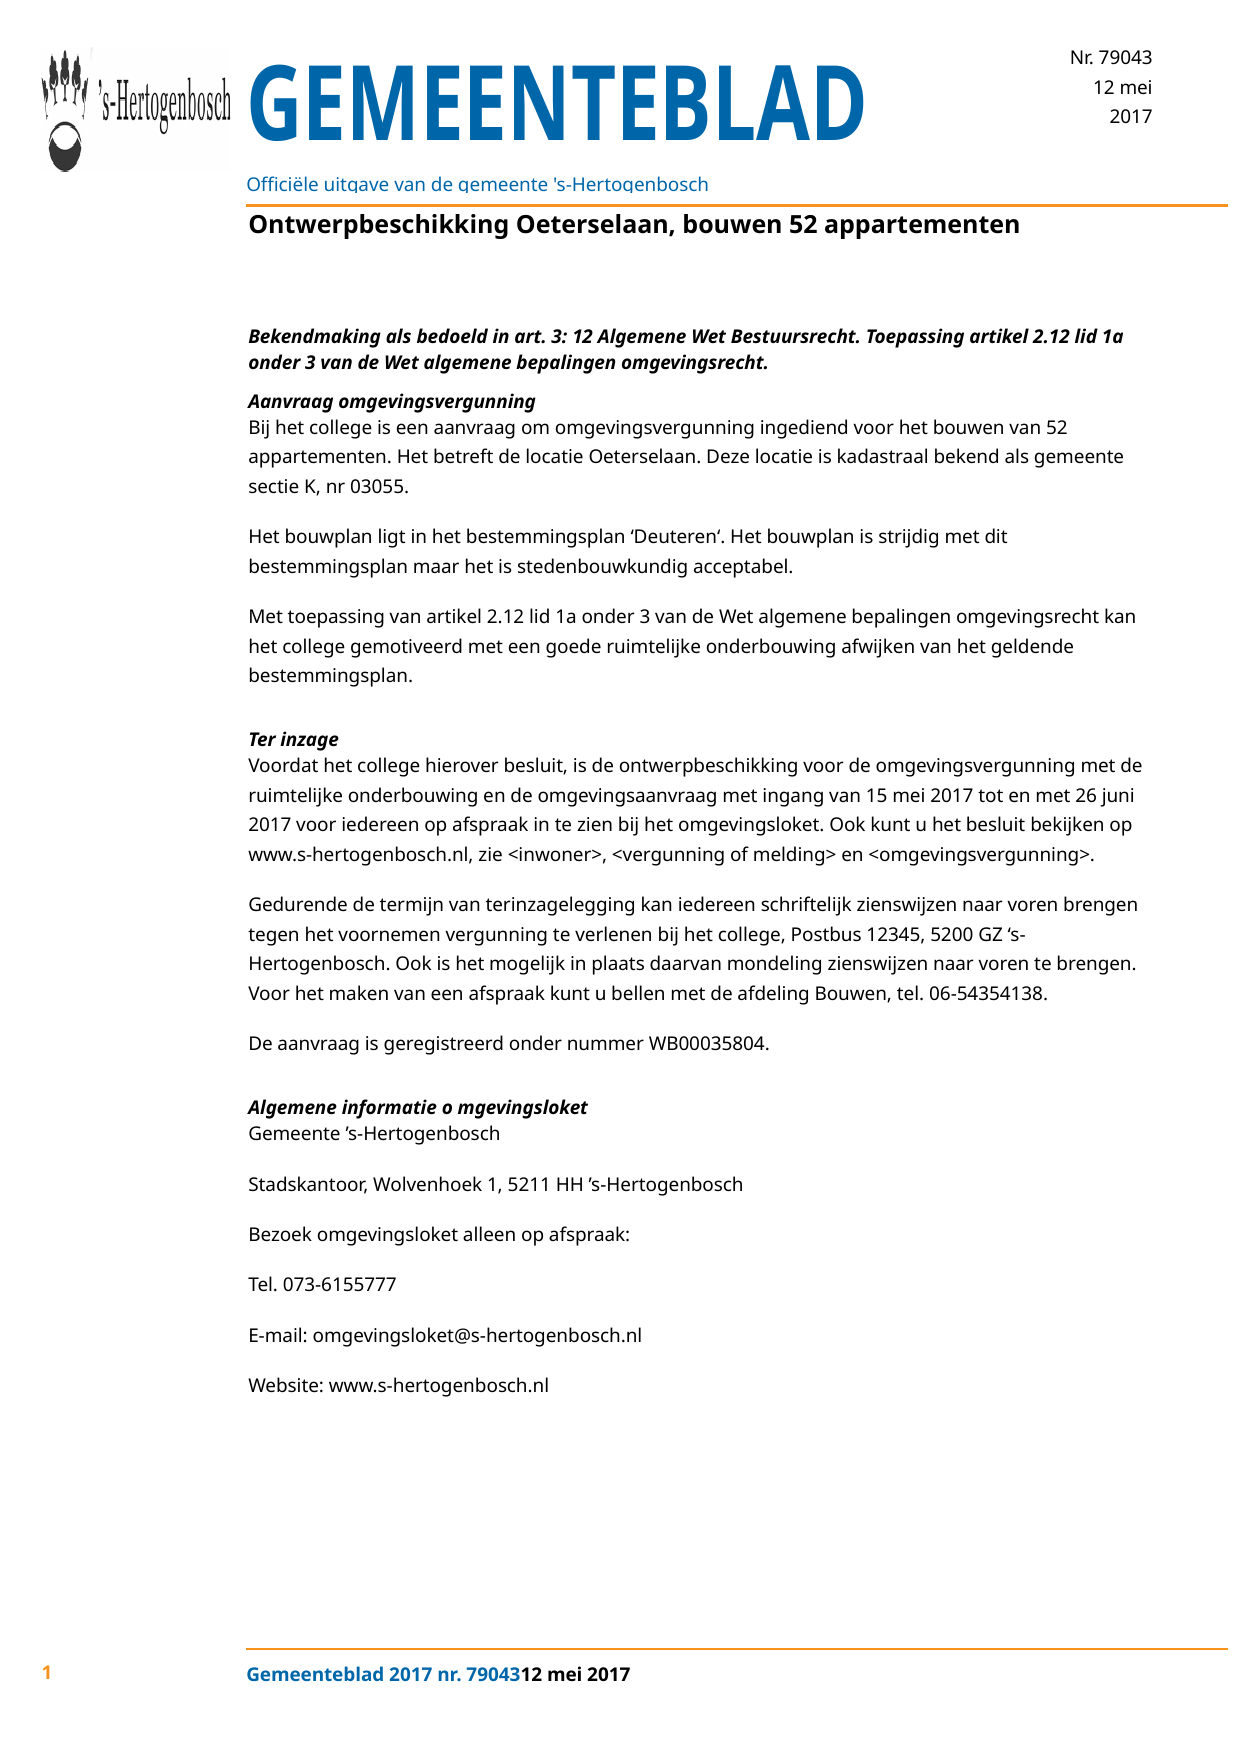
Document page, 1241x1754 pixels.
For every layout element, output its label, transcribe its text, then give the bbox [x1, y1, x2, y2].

text Met toepassing van artikel 2.12 lid 1a onder 3 van de Wet algemene bepalingen omgevingsrecht kan het college gemotiveerd met een goede ruimtelijke onderbouwing afwijken van het geldende bestemmingsplan. [248, 603, 1152, 688]
text Stadskantoor, Wolvenhoek 1, 5211 HH ’s-Hertogenbosch [248, 1171, 1152, 1196]
text Gedurende de termijn van terinzagelegging kan iedereen schriftelijk zienswijzen naar voren brengen tegen het voornemen vergunning te verlenen bij het college, Postbus 12345, 5200 GZ ‘s-Hertogenbosch. Ook is het mogelijk in plaats daarvan mondeling zienswijzen naar voren te brengen. Voor het maken van een afspraak kunt u bellen met de afdeling Bouwen, tel. 06-54354138. [248, 891, 1152, 1006]
text Het bouwplan ligt in het bestemmingsplan ‘Deuteren‘. Het bouwplan is strijdig met dit bestemmingsplan maar het is stedenbouwkundig acceptabel. [248, 523, 1152, 579]
text Gemeente ’s-Hertogenbosch [248, 1120, 1152, 1146]
text Tel. 073-6155777 [248, 1272, 1152, 1297]
text De aanvraag is geregistreerd onder nummer WB00035804. [248, 1031, 1152, 1056]
text Bezoek omgevingsloket alleen op afspraak: [248, 1221, 1152, 1247]
text Ter inzage [248, 727, 1152, 752]
text Website: www.s-hertogenbosch.nl [248, 1372, 1152, 1398]
picture [41, 47, 231, 172]
text E-mail: omgevingsloket@s-hertogenbosch.nl [248, 1322, 1152, 1348]
text Aanvraag omgevingsvergunning [248, 388, 1152, 414]
text Ontwerpbeschikking Oeterselaan, bouwen 52 appartementen [248, 207, 1152, 241]
text Bekendmaking als bedoeld in art. 3: 12 Algemene Wet Bestuursrecht. Toepassing artikel 2.12 lid 1a onder 3 van de Wet algemene bepalingen omgevingsrecht. [248, 323, 1152, 374]
text Bij het college is een aanvraag om omgevingsvergunning ingediend voor het bouwen van 52 appartementen. Het betreft de locatie Oeterselaan. Deze locatie is kadastraal bekend als gemeente sectie K, nr 03055. [248, 414, 1152, 499]
text Voordat het college hierover besluit, is de ontwerpbeschikking voor de omgevingsvergunning met de ruimtelijke onderbouwing en de omgevingsaanvraag met ingang van 15 mei 2017 tot en met 26 juni 2017 voor iedereen op afspraak in te zien bij het omgevingsloket. Ook kunt u het besluit bekijken op www.s-hertogenbosch.nl, zie <inwoner>, <vergunning of melding> en <omgevingsvergunning>. [248, 752, 1152, 867]
text Algemene informatie o mgevingsloket [248, 1094, 1152, 1120]
